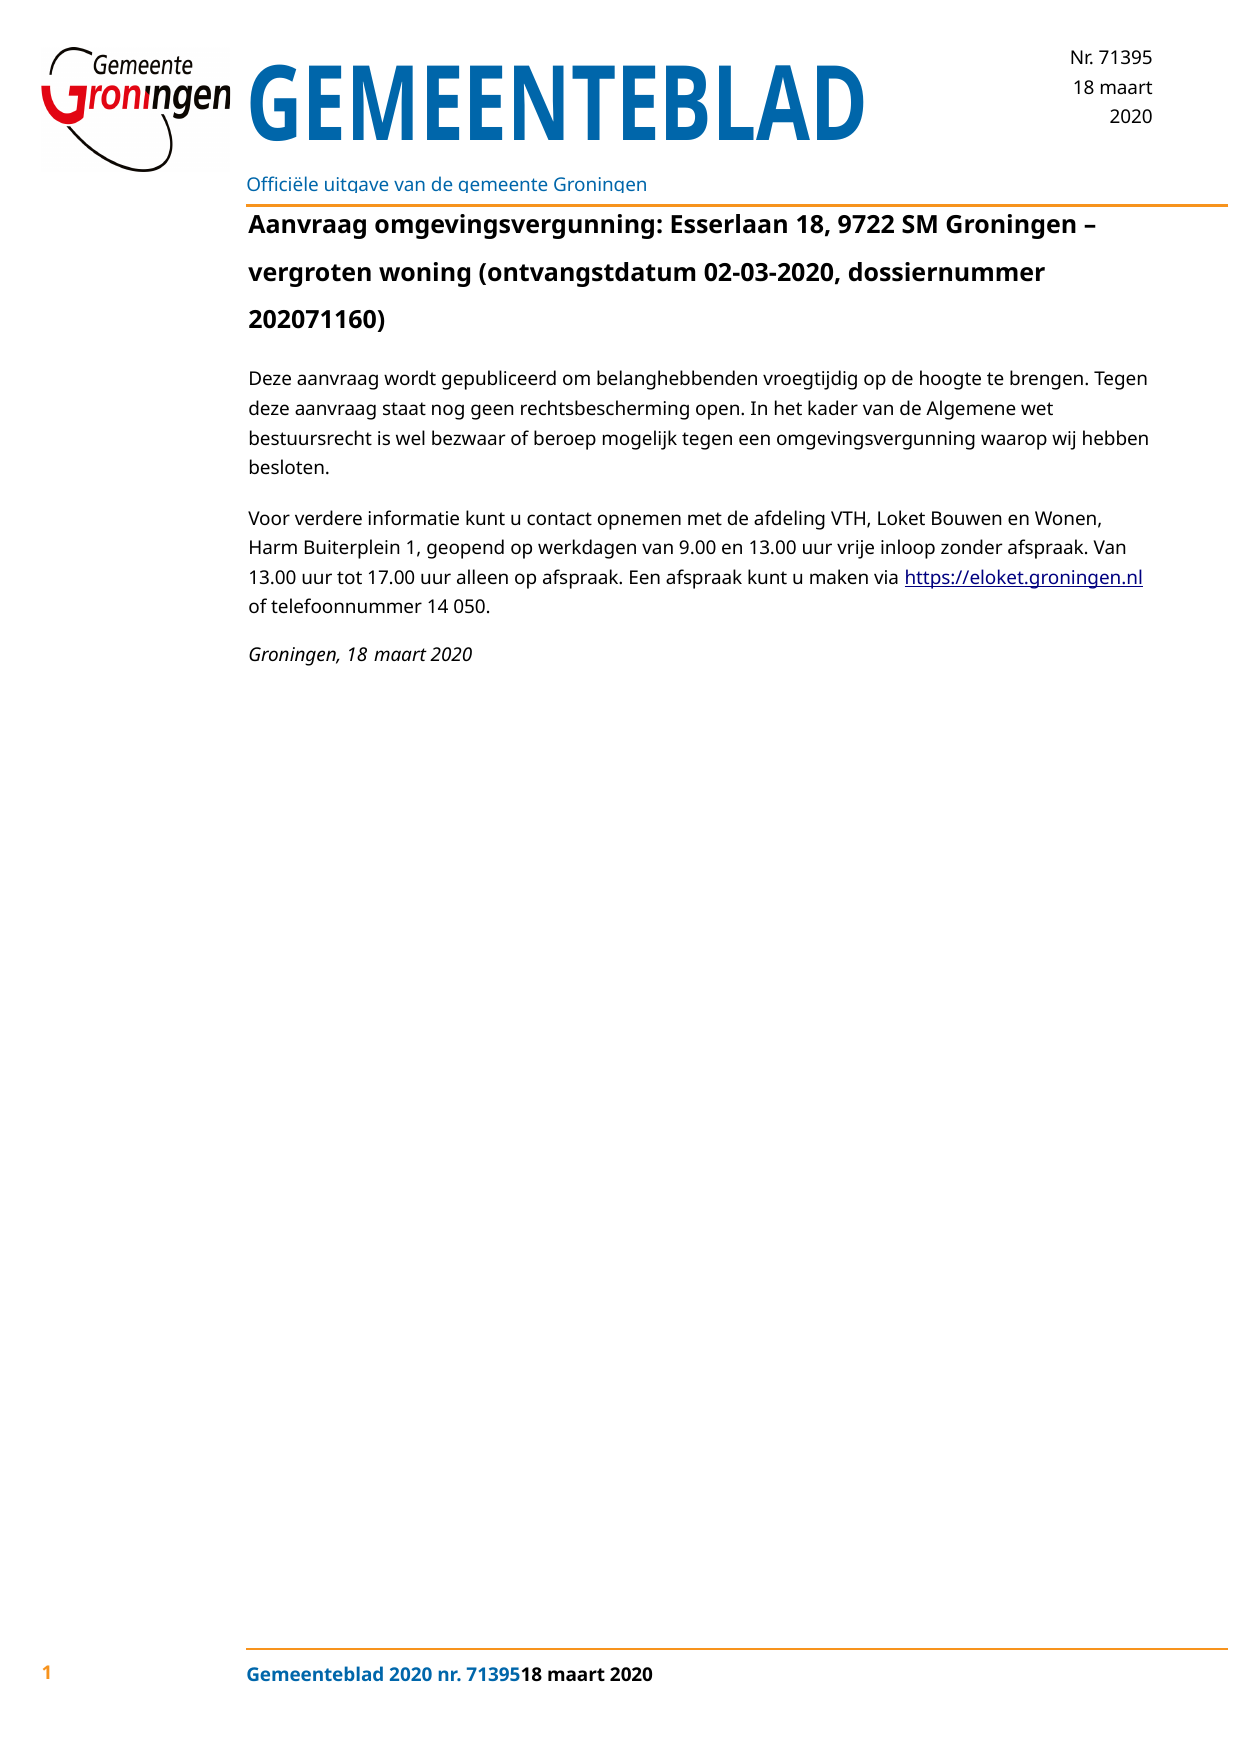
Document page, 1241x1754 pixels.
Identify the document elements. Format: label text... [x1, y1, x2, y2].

text Aanvraag omgevingsvergunning: Esserlaan 18, 9722 SM Groningen – vergroten woning (ontvangstdatum 02-03-2020, dossiernummer 202071160) [248, 207, 1152, 336]
text Voor verdere informatie kunt u contact opnemen met de afdeling VTH, Loket Bouwen en Wonen, Harm Buiterplein 1, geopend op werkdagen van 9.00 en 13.00 uur vrije inloop zonder afspraak. Van 13.00 uur tot 17.00 uur alleen op afspraak. Een afspraak kunt u maken via https://eloket.groningen.nl of telefoonnummer 14 050. [248, 505, 1152, 619]
text Deze aanvraag wordt gepubliceerd om belanghebbenden vroegtijdig op de hoogte te brengen. Tegen deze aanvraag staat nog geen rechtsbescherming open. In het kader van de Algemene wet bestuursrecht is wel bezwaar of beroep mogelijk tegen een omgevingsvergunning waarop wij hebben besloten. [248, 366, 1152, 480]
text Groningen, 18 maart 2020 [248, 641, 1152, 667]
picture [41, 47, 231, 172]
